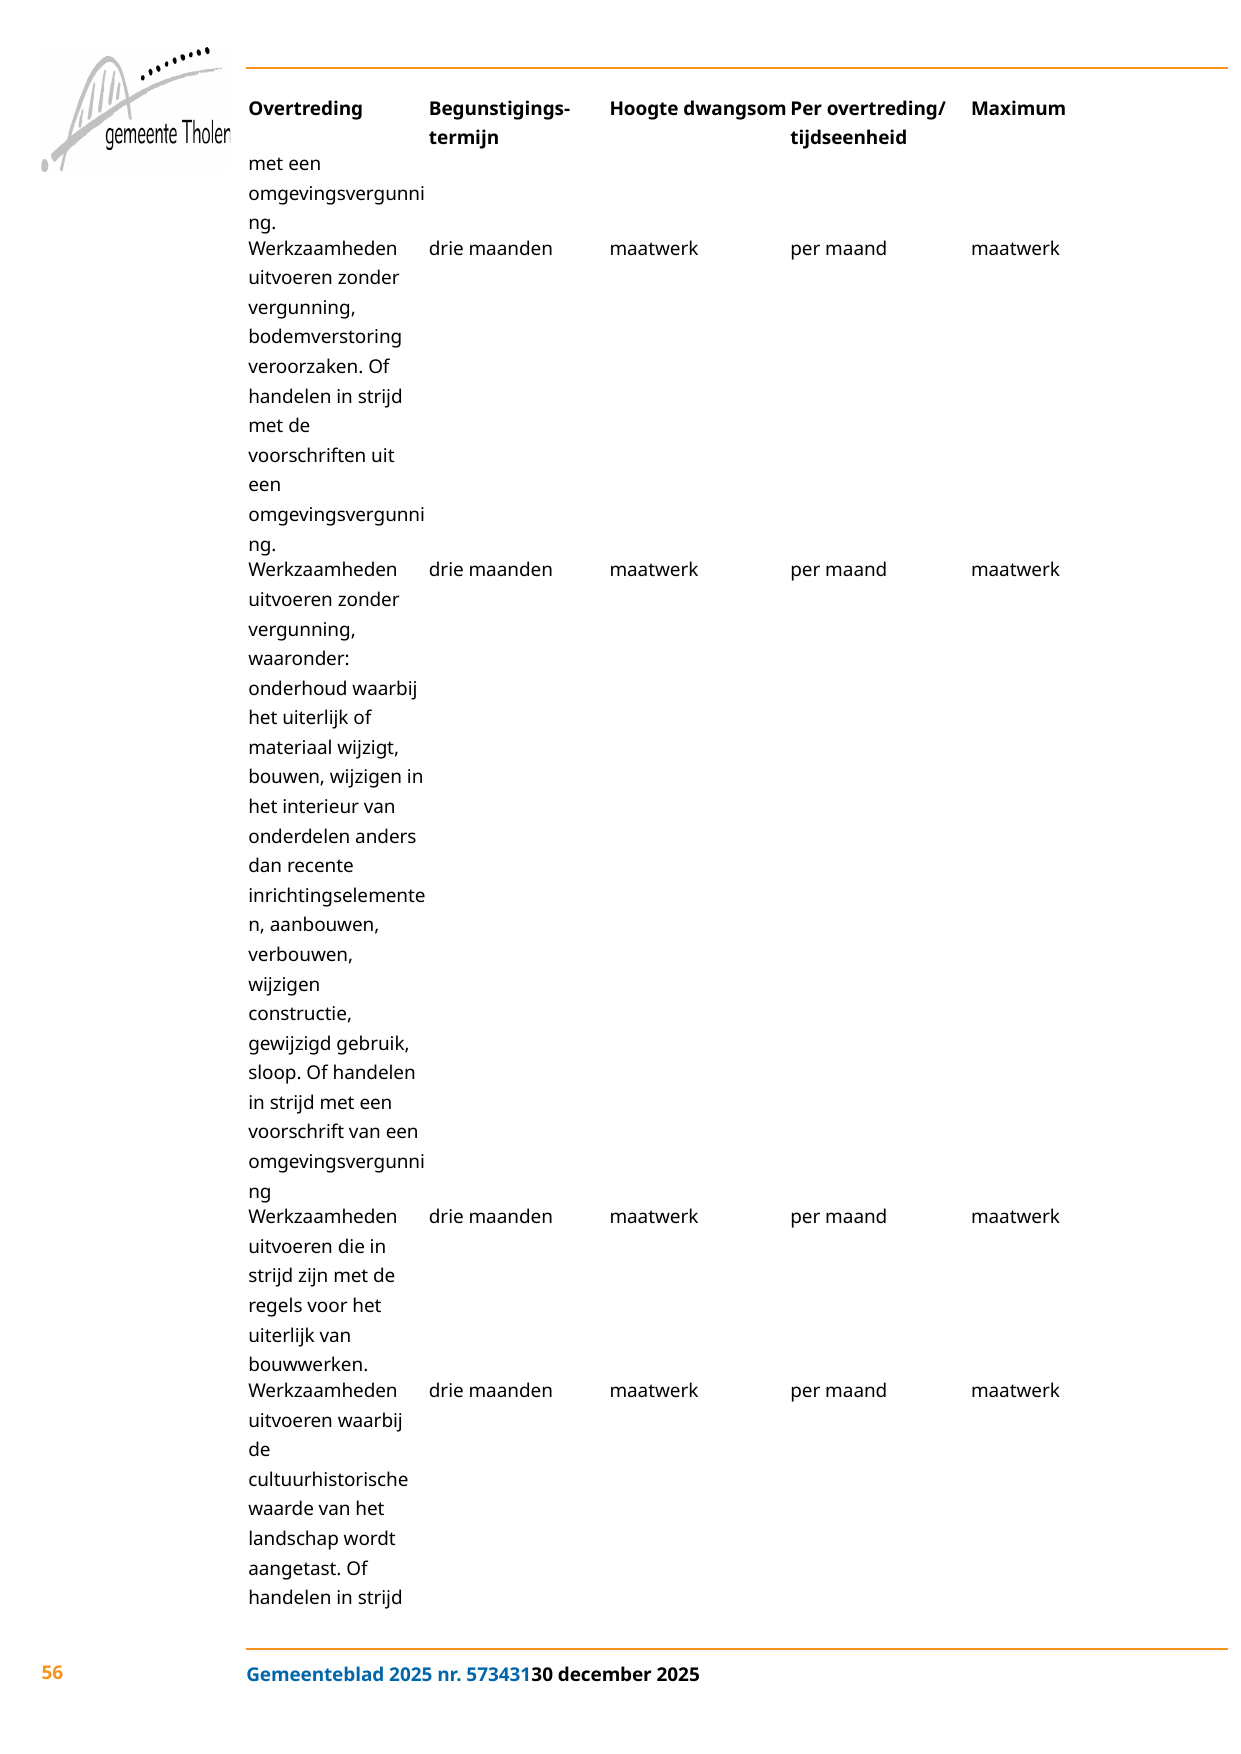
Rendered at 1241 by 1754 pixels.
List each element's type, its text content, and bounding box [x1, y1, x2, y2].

table_cell maatwerk [609, 557, 790, 1203]
table_cell drie maanden [429, 235, 609, 557]
table_cell maatwerk [971, 235, 1152, 557]
table_cell Werkzaamheden uitvoeren waarbij de cultuurhistorische waarde van het landschap wordt aangetast. Of handelen in strijd [248, 1377, 429, 1610]
table_cell maatwerk [971, 1377, 1152, 1610]
table_header Maximum [971, 95, 1152, 150]
table_cell per maand [790, 557, 971, 1203]
table_cell maatwerk [609, 235, 790, 557]
table_cell [429, 150, 609, 235]
table_cell met een omgevingsvergunning. [248, 150, 429, 235]
table_cell per maand [790, 1204, 971, 1377]
table_header Begunstigings-termijn [429, 95, 609, 150]
table_cell Werkzaamheden uitvoeren zonder vergunning, waaronder: onderhoud waarbij het uiterlijk of materiaal wijzigt, bouwen, wijzigen in het interieur van onderdelen anders dan recente inrichtingselementen, aanbouwen, verbouwen, wijzigen constructie, gewijzigd gebruik, sloop. Of handelen in strijd met een voorschrift van een omgevingsvergunning [248, 557, 429, 1203]
table_cell maatwerk [609, 1204, 790, 1377]
table_cell [971, 150, 1152, 235]
table_cell drie maanden [429, 557, 609, 1203]
table_cell [790, 150, 971, 235]
table_cell per maand [790, 235, 971, 557]
table_cell drie maanden [429, 1204, 609, 1377]
table_header Hoogte dwangsom [609, 95, 790, 150]
table_cell per maand [790, 1377, 971, 1610]
table_cell Werkzaamheden uitvoeren zonder vergunning, bodemverstoring veroorzaken. Of handelen in strijd met de voorschriften uit een omgevingsvergunning. [248, 235, 429, 557]
table_header Per overtreding/ tijdseenheid [790, 95, 971, 150]
table_cell Werkzaamheden uitvoeren die in strijd zijn met de regels voor het uiterlijk van bouwwerken. [248, 1204, 429, 1377]
picture [41, 47, 231, 172]
table_header Overtreding [248, 95, 429, 150]
table_cell maatwerk [971, 1204, 1152, 1377]
table_cell maatwerk [971, 557, 1152, 1203]
table_cell maatwerk [609, 1377, 790, 1610]
table_cell drie maanden [429, 1377, 609, 1610]
table_cell [609, 150, 790, 235]
